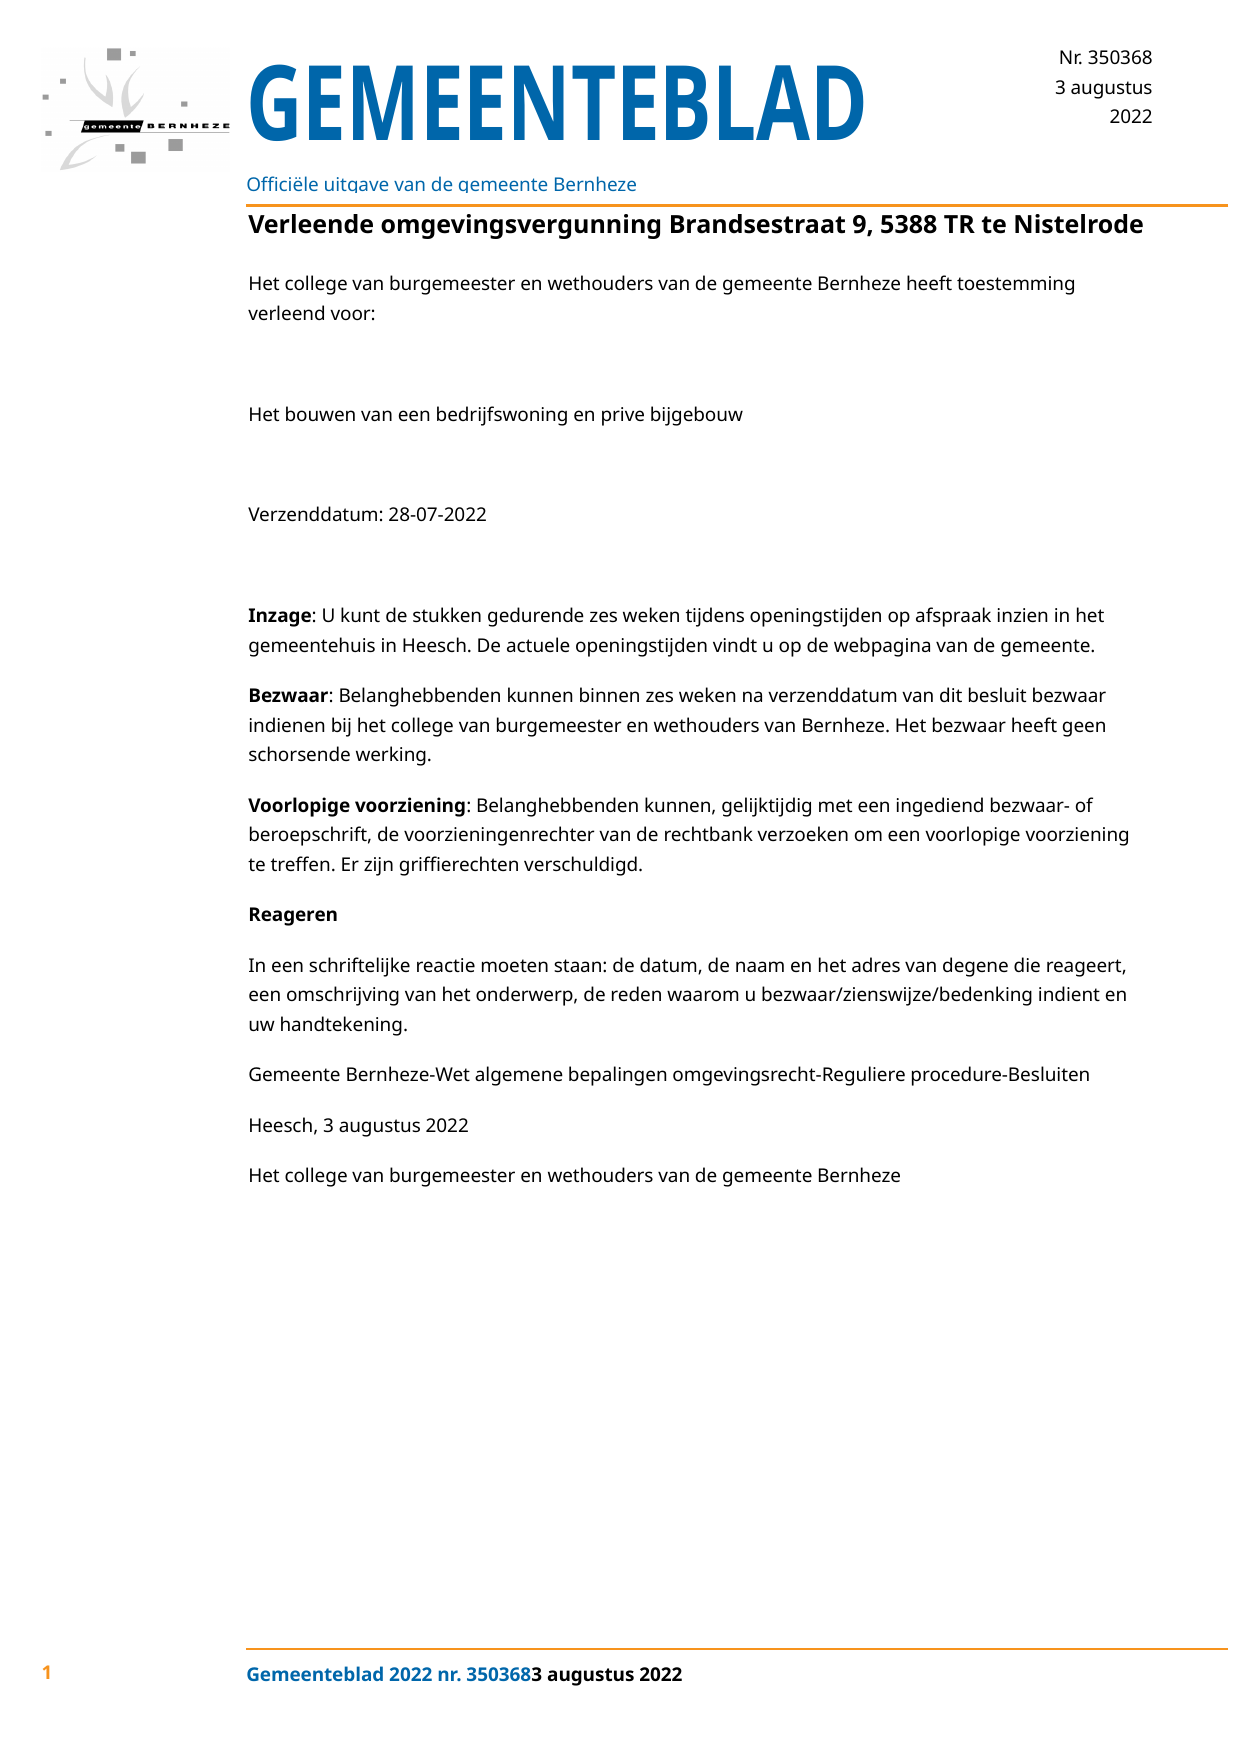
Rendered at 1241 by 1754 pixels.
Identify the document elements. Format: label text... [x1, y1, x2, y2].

text Het college van burgemeester en wethouders van de gemeente Bernheze [248, 1162, 1152, 1188]
text Reageren [248, 902, 1152, 927]
text Gemeente Bernheze-Wet algemene bepalingen omgevingsrecht-Reguliere procedure-Besluiten [248, 1062, 1152, 1087]
text Het bouwen van een bedrijfswoning en prive bijgebouw [248, 401, 1152, 426]
text Heesch, 3 augustus 2022 [248, 1112, 1152, 1138]
text Inzage: U kunt de stukken gedurende zes weken tijdens openingstijden op afspraak inzien in het gemeentehuis in Heesch. De actuele openingstijden vindt u op de webpagina van de gemeente. [248, 602, 1152, 658]
text Voorlopige voorziening: Belanghebbenden kunnen, gelijktijdig met een ingediend bezwaar- of beroepschrift, de voorzieningenrechter van de rechtbank verzoeken om een voorlopige voorziening te treffen. Er zijn griffierechten verschuldigd. [248, 792, 1152, 877]
text Het college van burgemeester en wethouders van de gemeente Bernheze heeft toestemming verleend voor: [248, 270, 1152, 326]
text Verleende omgevingsvergunning Brandsestraat 9, 5388 TR te Nistelrode [248, 207, 1152, 241]
text In een schriftelijke reactie moeten staan: de datum, de naam en het adres van degene die reageert, een omschrijving van het onderwerp, de reden waarom u bezwaar/zienswijze/bedenking indient en uw handtekening. [248, 952, 1152, 1037]
text Bezwaar: Belanghebbenden kunnen binnen zes weken na verzenddatum van dit besluit bezwaar indienen bij het college van burgemeester en wethouders van Bernheze. Het bezwaar heeft geen schorsende werking. [248, 682, 1152, 767]
picture [41, 47, 231, 172]
text Verzenddatum: 28-07-2022 [248, 502, 1152, 527]
